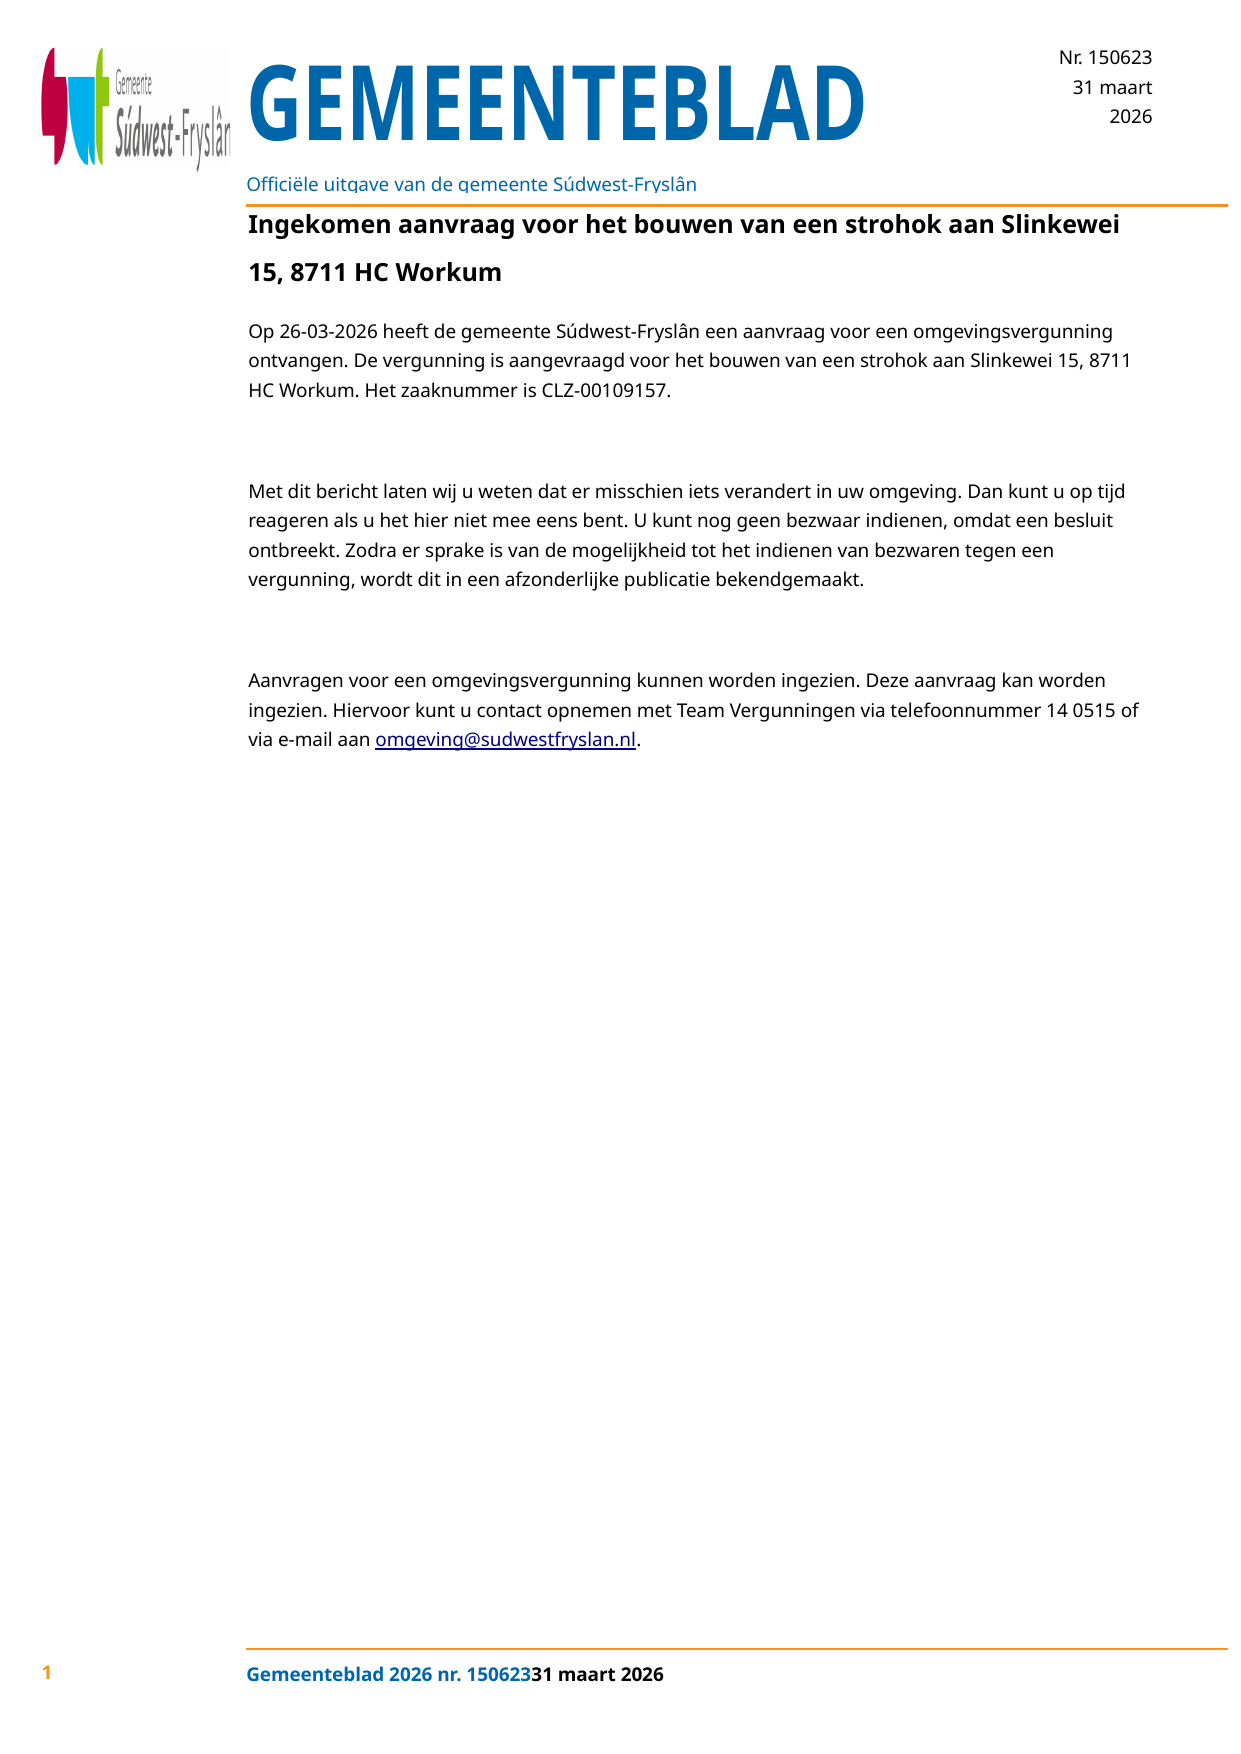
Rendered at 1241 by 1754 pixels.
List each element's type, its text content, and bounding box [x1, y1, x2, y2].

picture [41, 47, 231, 172]
text Met dit bericht laten wij u weten dat er misschien iets verandert in uw omgeving. Dan kunt u op tijd reageren als u het hier niet mee eens bent. U kunt nog geen bezwaar indienen, omdat een besluit ontbreekt. Zodra er sprake is van de mogelijkheid tot het indienen van bezwaren tegen een vergunning, wordt dit in een afzonderlijke publicatie bekendgemaakt. [248, 478, 1152, 592]
text Op 26-03-2026 heeft de gemeente Súdwest-Fryslân een aanvraag voor een omgevingsvergunning ontvangen. De vergunning is aangevraagd voor het bouwen van een strohok aan Slinkewei 15, 8711 HC Workum. Het zaaknummer is CLZ-00109157. [248, 318, 1152, 403]
text Aanvragen voor een omgevingsvergunning kunnen worden ingezien. Deze aanvraag kan worden ingezien. Hiervoor kunt u contact opnemen met Team Vergunningen via telefoonnummer 14 0515 of via e-mail aan omgeving@sudwestfryslan.nl. [248, 667, 1152, 752]
text Ingekomen aanvraag voor het bouwen van een strohok aan Slinkewei 15, 8711 HC Workum [248, 207, 1152, 288]
